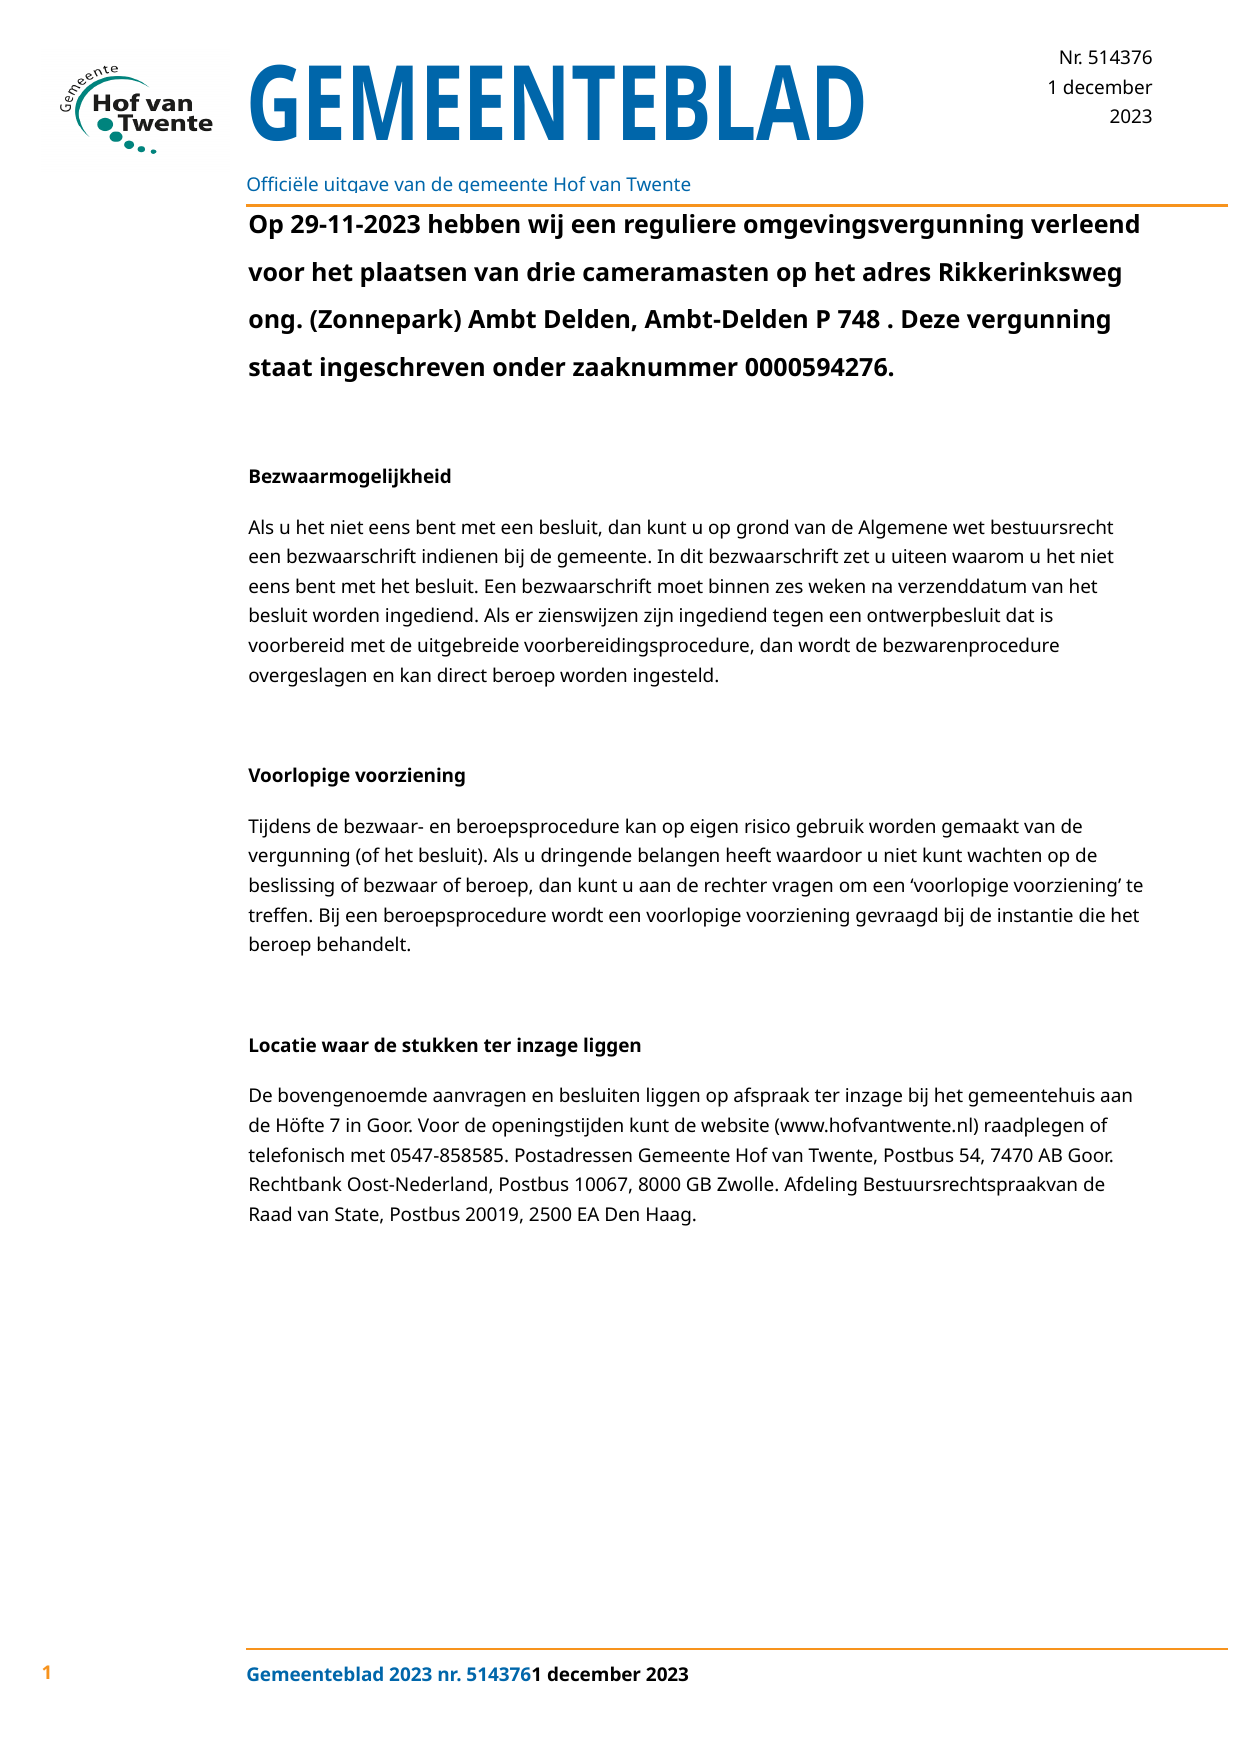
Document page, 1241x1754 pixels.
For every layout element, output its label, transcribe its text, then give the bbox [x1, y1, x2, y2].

text Tijdens de bezwaar- en beroepsprocedure kan op eigen risico gebruik worden gemaakt van de vergunning (of het besluit). Als u dringende belangen heeft waardoor u niet kunt wachten op de beslissing of bezwaar of beroep, dan kunt u aan de rechter vragen om een ‘voorlopige voorziening’ te treffen. Bij een beroepsprocedure wordt een voorlopige voorziening gevraagd bij de instantie die het beroep behandelt. [248, 813, 1152, 957]
picture [41, 47, 231, 172]
text Voorlopige voorziening [248, 763, 1152, 788]
text Bezwaarmogelijkheid [248, 463, 1152, 489]
text De bovengenoemde aanvragen en besluiten liggen op afspraak ter inzage bij het gemeentehuis aan de Höfte 7 in Goor. Voor de openingstijden kunt de website (www.hofvantwente.nl) raadplegen of telefonisch met 0547-858585. Postadressen Gemeente Hof van Twente, Postbus 54, 7470 AB Goor. Rechtbank Oost-Nederland, Postbus 10067, 8000 GB Zwolle. Afdeling Bestuursrechtspraakvan de Raad van State, Postbus 20019, 2500 EA Den Haag. [248, 1083, 1152, 1227]
text Als u het niet eens bent met een besluit, dan kunt u op grond van de Algemene wet bestuursrecht een bezwaarschrift indienen bij de gemeente. In dit bezwaarschrift zet u uiteen waarom u het niet eens bent met het besluit. Een bezwaarschrift moet binnen zes weken na verzenddatum van het besluit worden ingediend. Als er zienswijzen zijn ingediend tegen een ontwerpbesluit dat is voorbereid met de uitgebreide voorbereidingsprocedure, dan wordt de bezwarenprocedure overgeslagen en kan direct beroep worden ingesteld. [248, 514, 1152, 688]
text Locatie waar de stukken ter inzage liggen [248, 1032, 1152, 1058]
text Op 29-11-2023 hebben wij een reguliere omgevingsvergunning verleend voor het plaatsen van drie cameramasten op het adres Rikkerinksweg ong. (Zonnepark) Ambt Delden, Ambt-Delden P 748 . Deze vergunning staat ingeschreven onder zaaknummer 0000594276. [248, 207, 1152, 384]
